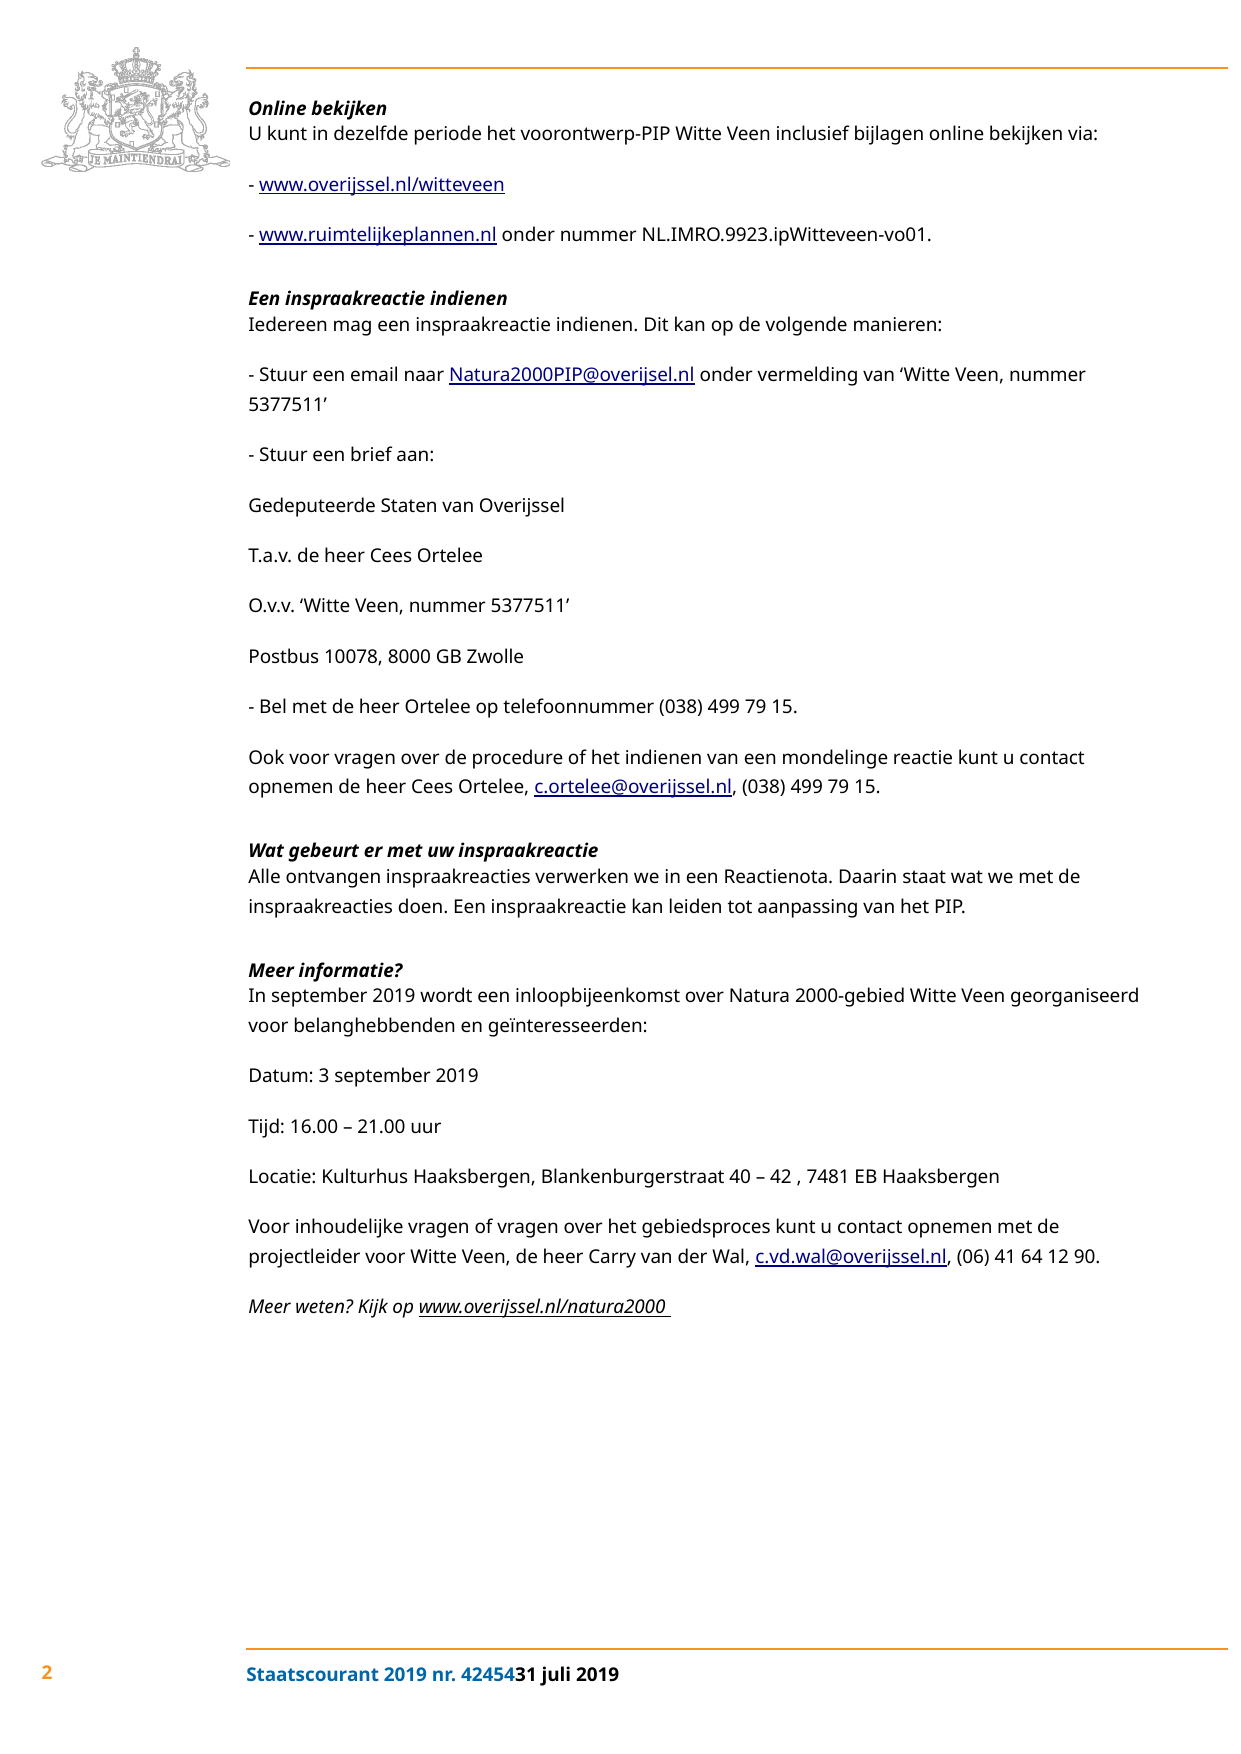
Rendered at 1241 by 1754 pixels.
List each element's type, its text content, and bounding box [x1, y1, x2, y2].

text Postbus 10078, 8000 GB Zwolle [248, 643, 1152, 669]
text - www.overijssel.nl/witteveen [248, 171, 1152, 197]
text In september 2019 wordt een inloopbijeenkomst over Natura 2000-gebied Witte Veen georganiseerd voor belanghebbenden en geïnteresseerden: [248, 982, 1152, 1038]
text Een inspraakreactie indienen [248, 285, 1152, 311]
text Tijd: 16.00 – 21.00 uur [248, 1113, 1152, 1139]
text Locatie: Kulturhus Haaksbergen, Blankenburgerstraat 40 – 42 , 7481 EB Haaksbergen [248, 1163, 1152, 1189]
text Gedeputeerde Staten van Overijssel [248, 492, 1152, 518]
text Meer weten? Kijk op www.overijssel.nl/natura2000 [248, 1294, 1152, 1319]
text O.v.v. ‘Witte Veen, nummer 5377511’ [248, 593, 1152, 618]
text - www.ruimtelijkeplannen.nl onder nummer NL.IMRO.9923.ipWitteveen-vo01. [248, 221, 1152, 247]
text Alle ontvangen inspraakreacties verwerken we in een Reactienota. Daarin staat wat we met de inspraakreacties doen. Een inspraakreactie kan leiden tot aanpassing van het PIP. [248, 863, 1152, 918]
picture [41, 47, 231, 172]
text Online bekijken [248, 95, 1152, 121]
text - Bel met de heer Ortelee op telefoonnummer (038) 499 79 15. [248, 693, 1152, 719]
text Meer informatie? [248, 957, 1152, 982]
text Datum: 3 september 2019 [248, 1062, 1152, 1088]
text U kunt in dezelfde periode het voorontwerp-PIP Witte Veen inclusief bijlagen online bekijken via: [248, 121, 1152, 146]
text Voor inhoudelijke vragen of vragen over het gebiedsproces kunt u contact opnemen met de projectleider voor Witte Veen, de heer Carry van der Wal, c.vd.wal@overijssel.nl, (06) 41 64 12 90. [248, 1214, 1152, 1269]
text Iedereen mag een inspraakreactie indienen. Dit kan op de volgende manieren: [248, 311, 1152, 337]
text - Stuur een brief aan: [248, 441, 1152, 467]
text Ook voor vragen over de procedure of het indienen van een mondelinge reactie kunt u contact opnemen de heer Cees Ortelee, c.ortelee@overijssel.nl, (038) 499 79 15. [248, 744, 1152, 799]
text - Stuur een email naar Natura2000PIP@overijsel.nl onder vermelding van ‘Witte Veen, nummer 5377511’ [248, 361, 1152, 417]
text Wat gebeurt er met uw inspraakreactie [248, 837, 1152, 863]
text T.a.v. de heer Cees Ortelee [248, 542, 1152, 568]
